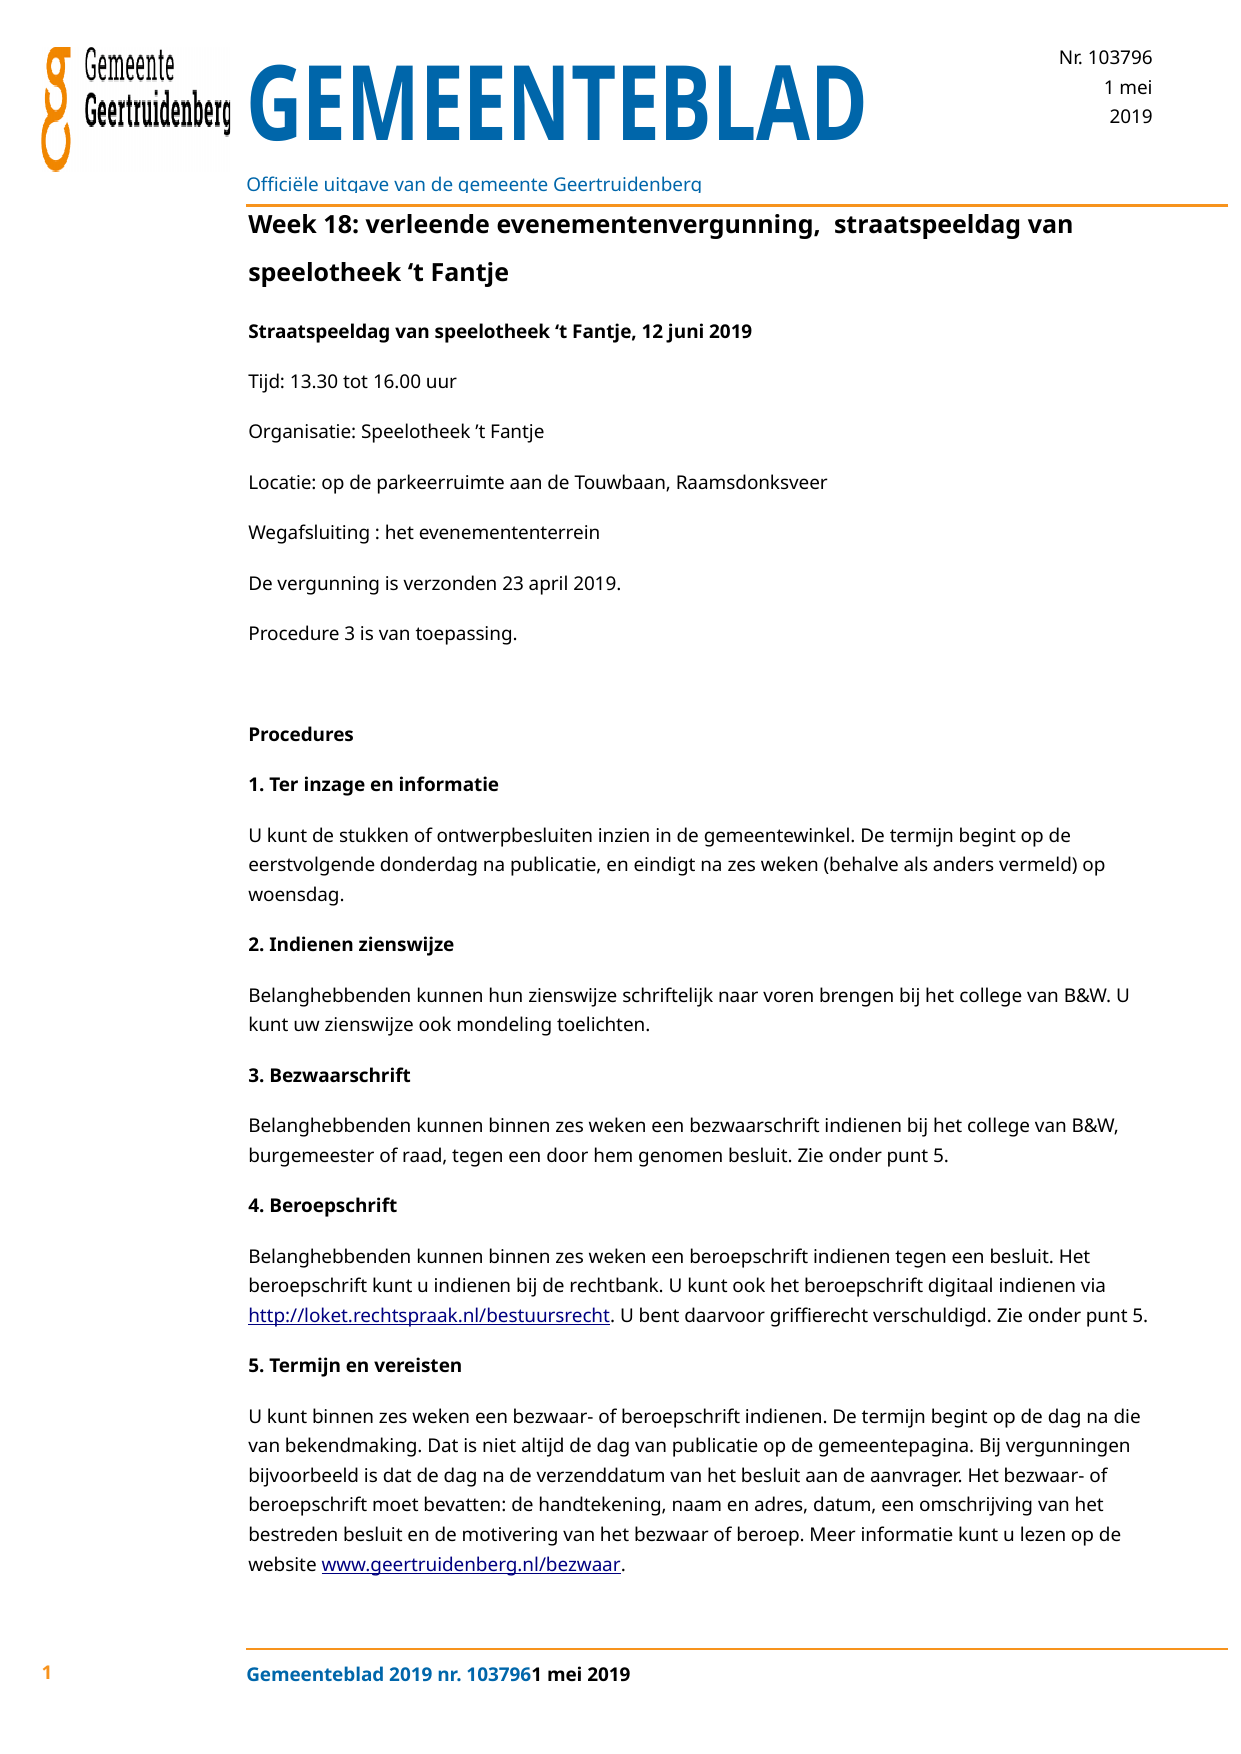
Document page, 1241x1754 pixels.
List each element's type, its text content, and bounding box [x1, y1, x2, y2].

text 2. Indienen zienswijze [248, 932, 1152, 957]
text Week 18: verleende evenementenvergunning, straatspeeldag van speelotheek ‘t Fantje [248, 207, 1152, 288]
picture [41, 47, 231, 172]
text Belanghebbenden kunnen hun zienswijze schriftelijk naar voren brengen bij het college van B&W. U kunt uw zienswijze ook mondeling toelichten. [248, 982, 1152, 1037]
text Tijd: 13.30 tot 16.00 uur [248, 368, 1152, 394]
text 3. Bezwaarschrift [248, 1062, 1152, 1088]
text U kunt binnen zes weken een bezwaar- of beroepschrift indienen. De termijn begint op de dag na die van bekendmaking. Dat is niet altijd de dag van publicatie op de gemeentepagina. Bij vergunningen bijvoorbeeld is dat de dag na de verzenddatum van het besluit aan de aanvrager. Het bezwaar- of beroepschrift moet bevatten: de handtekening, naam en adres, datum, een omschrijving van het bestreden besluit en de motivering van het bezwaar of beroep. Meer informatie kunt u lezen op de website www.geertruidenberg.nl/bezwaar. [248, 1403, 1152, 1577]
text Wegafsluiting : het evenemententerrein [248, 519, 1152, 545]
text 5. Termijn en vereisten [248, 1352, 1152, 1378]
text U kunt de stukken of ontwerpbesluiten inzien in de gemeentewinkel. De termijn begint op de eerstvolgende donderdag na publicatie, en eindigt na zes weken (behalve als anders vermeld) op woensdag. [248, 822, 1152, 907]
text Belanghebbenden kunnen binnen zes weken een bezwaarschrift indienen bij het college van B&W, burgemeester of raad, tegen een door hem genomen besluit. Zie onder punt 5. [248, 1112, 1152, 1168]
text Procedure 3 is van toepassing. [248, 620, 1152, 646]
text 1. Ter inzage en informatie [248, 772, 1152, 797]
text Procedures [248, 721, 1152, 747]
text Organisatie: Speelotheek ’t Fantje [248, 419, 1152, 444]
text 4. Beroepschrift [248, 1192, 1152, 1218]
text Belanghebbenden kunnen binnen zes weken een beroepschrift indienen tegen een besluit. Het beroepschrift kunt u indienen bij de rechtbank. U kunt ook het beroepschrift digitaal indienen via http://loket.rechtspraak.nl/bestuursrecht. U bent daarvoor griffierecht verschuldigd. Zie onder punt 5. [248, 1243, 1152, 1328]
text Straatspeeldag van speelotheek ‘t Fantje, 12 juni 2019 [248, 318, 1152, 344]
text Locatie: op de parkeerruimte aan de Touwbaan, Raamsdonksveer [248, 469, 1152, 495]
text De vergunning is verzonden 23 april 2019. [248, 570, 1152, 596]
